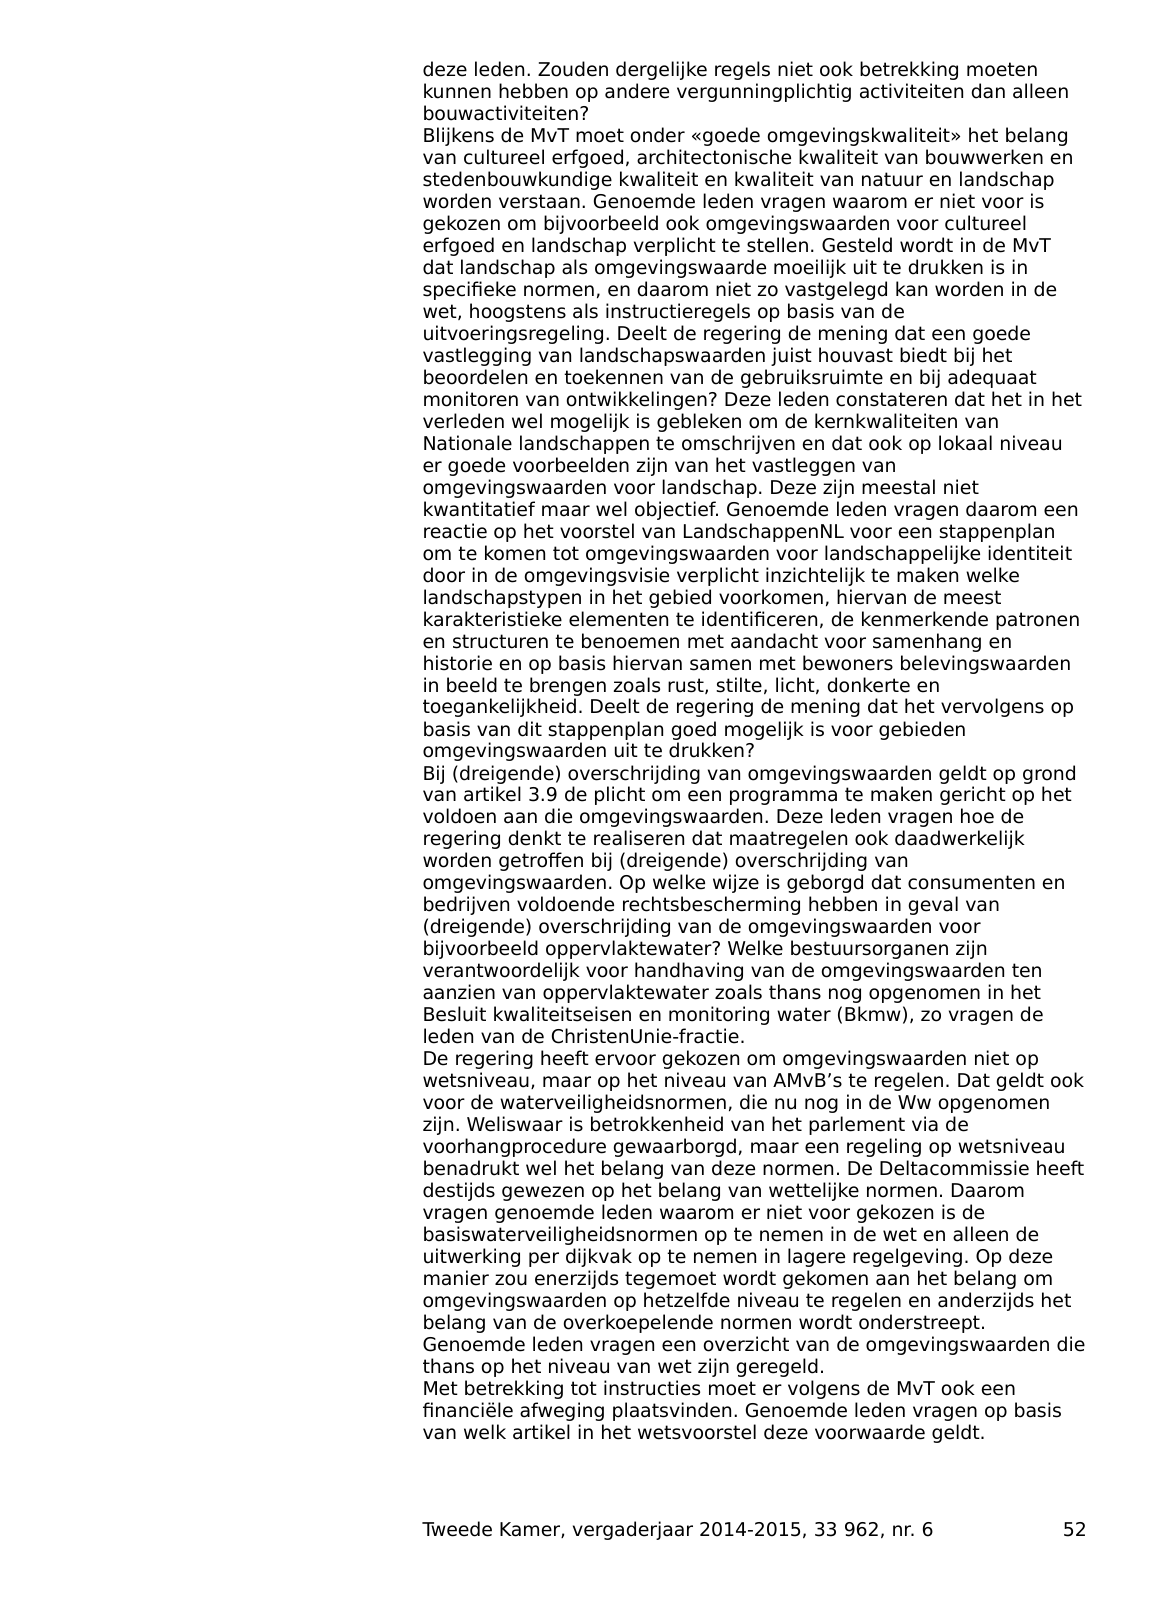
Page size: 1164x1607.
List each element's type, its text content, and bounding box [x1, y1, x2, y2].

text Met betrekking tot instructies moet er volgens de MvT ook een financiële afweging plaatsvinden. Genoemde leden vragen op basis van welk artikel in het wetsvoorstel deze voorwaarde geldt. [422, 1378, 1087, 1444]
text Bij (dreigende) overschrijding van omgevingswaarden geldt op grond van artikel 3.9 de plicht om een programma te maken gericht op het voldoen aan die omgevingswaarden. Deze leden vragen hoe de regering denkt te realiseren dat maatregelen ook daadwerkelijk worden getroffen bij (dreigende) overschrijding van omgevingswaarden. Op welke wijze is geborgd dat consumenten en bedrijven voldoende rechtsbescherming hebben in geval van (dreigende) overschrijding van de omgevingswaarden voor bijvoorbeeld oppervlaktewater? Welke bestuursorganen zijn verantwoordelijk voor handhaving van de omgevingswaarden ten aanzien van oppervlaktewater zoals thans nog opgenomen in het Besluit kwaliteitseisen en monitoring water (Bkmw), zo vragen de leden van de ChristenUnie-fractie. [422, 762, 1087, 1048]
text deze leden. Zouden dergelijke regels niet ook betrekking moeten kunnen hebben op andere vergunningplichtig activiteiten dan alleen bouwactiviteiten? [422, 59, 1087, 125]
text Blijkens de MvT moet onder «goede omgevingskwaliteit» het belang van cultureel erfgoed, architectonische kwaliteit van bouwwerken en stedenbouwkundige kwaliteit en kwaliteit van natuur en landschap worden verstaan. Genoemde leden vragen waarom er niet voor is gekozen om bijvoorbeeld ook omgevingswaarden voor cultureel erfgoed en landschap verplicht te stellen. Gesteld wordt in de MvT dat landschap als omgevingswaarde moeilijk uit te drukken is in specifieke normen, en daarom niet zo vastgelegd kan worden in de wet, hoogstens als instructieregels op basis van de uitvoeringsregeling. Deelt de regering de mening dat een goede vastlegging van landschapswaarden juist houvast biedt bij het beoordelen en toekennen van de gebruiksruimte en bij adequaat monitoren van ontwikkelingen? Deze leden constateren dat het in het verleden wel mogelijk is gebleken om de kernkwaliteiten van Nationale landschappen te omschrijven en dat ook op lokaal niveau er goede voorbeelden zijn van het vastleggen van omgevingswaarden voor landschap. Deze zijn meestal niet kwantitatief maar wel objectief. Genoemde leden vragen daarom een reactie op het voorstel van LandschappenNL voor een stappenplan om te komen tot omgevingswaarden voor landschappelijke identiteit door in de omgevingsvisie verplicht inzichtelijk te maken welke landschapstypen in het gebied voorkomen, hiervan de meest karakteristieke elementen te identificeren, de kenmerkende patronen en structuren te benoemen met aandacht voor samenhang en historie en op basis hiervan samen met bewoners belevingswaarden in beeld te brengen zoals rust, stilte, licht, donkerte en toegankelijkheid. Deelt de regering de mening dat het vervolgens op basis van dit stappenplan goed mogelijk is voor gebieden omgevingswaarden uit te drukken? [422, 125, 1087, 762]
text De regering heeft ervoor gekozen om omgevingswaarden niet op wetsniveau, maar op het niveau van AMvB’s te regelen. Dat geldt ook voor de waterveiligheidsnormen, die nu nog in de Ww opgenomen zijn. Weliswaar is betrokkenheid van het parlement via de voorhangprocedure gewaarborgd, maar een regeling op wetsniveau benadrukt wel het belang van deze normen. De Deltacommissie heeft destijds gewezen op het belang van wettelijke normen. Daarom vragen genoemde leden waarom er niet voor gekozen is de basiswaterveiligheidsnormen op te nemen in de wet en alleen de uitwerking per dijkvak op te nemen in lagere regelgeving. Op deze manier zou enerzijds tegemoet wordt gekomen aan het belang om omgevingswaarden op hetzelfde niveau te regelen en anderzijds het belang van de overkoepelende normen wordt onderstreept. Genoemde leden vragen een overzicht van de omgevingswaarden die thans op het niveau van wet zijn geregeld. [422, 1048, 1087, 1378]
